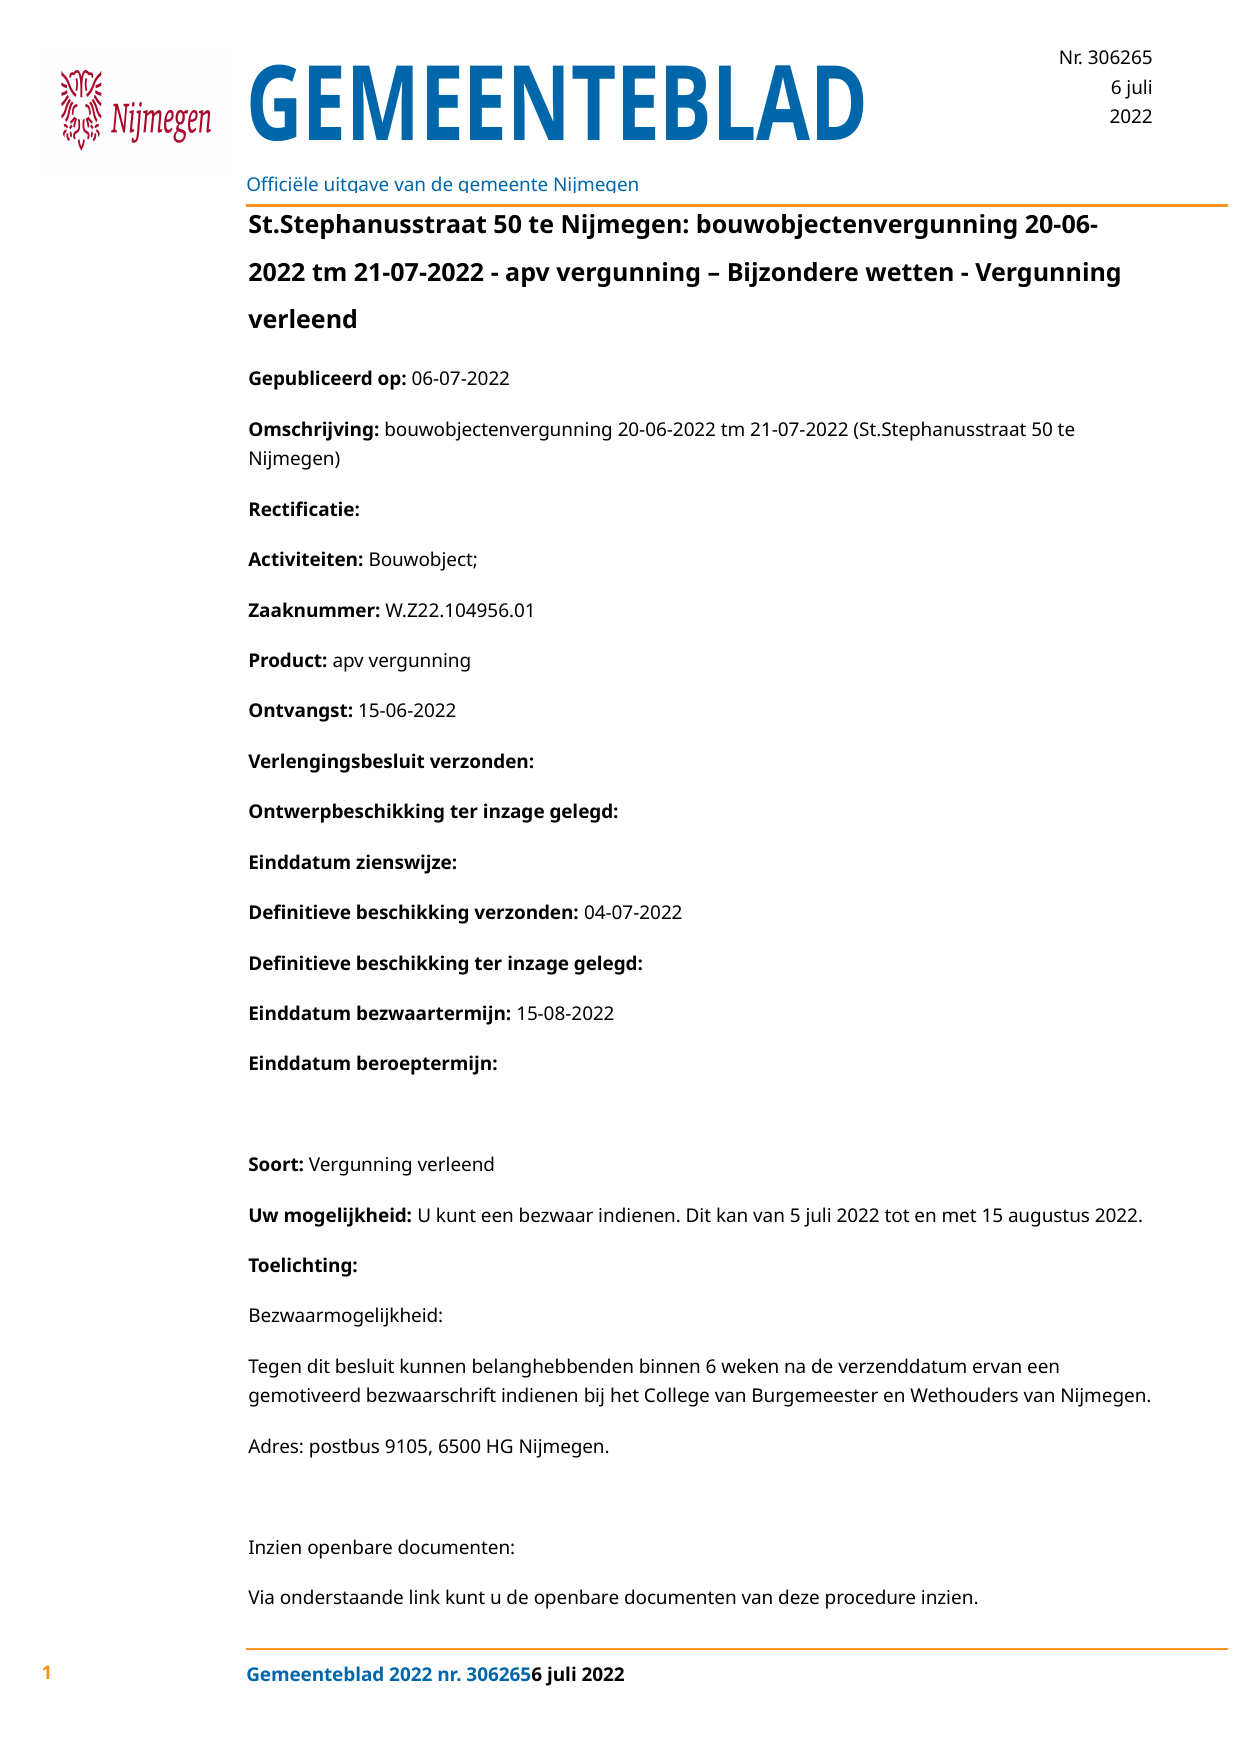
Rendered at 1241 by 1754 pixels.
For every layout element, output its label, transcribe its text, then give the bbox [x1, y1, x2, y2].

text Gepubliceerd op: 06-07-2022 [248, 366, 1152, 391]
text Activiteiten: Bouwobject; [248, 546, 1152, 572]
text Zaaknummer: W.Z22.104956.01 [248, 597, 1152, 622]
text Uw mogelijkheid: U kunt een bezwaar indienen. Dit kan van 5 juli 2022 tot en met 15 augustus 2022. [248, 1202, 1152, 1227]
text Ontvangst: 15-06-2022 [248, 698, 1152, 723]
text Tegen dit besluit kunnen belanghebbenden binnen 6 weken na de verzenddatum ervan een gemotiveerd bezwaarschrift indienen bij het College van Burgemeester en Wethouders van Nijmegen. [248, 1353, 1152, 1408]
text Ontwerpbeschikking ter inzage gelegd: [248, 798, 1152, 824]
text Bezwaarmogelijkheid: [248, 1303, 1152, 1328]
text Toelichting: [248, 1252, 1152, 1278]
text Rectificatie: [248, 496, 1152, 522]
text Einddatum zienswijze: [248, 849, 1152, 874]
text Soort: Vergunning verleend [248, 1151, 1152, 1177]
text Definitieve beschikking verzonden: 04-07-2022 [248, 899, 1152, 925]
text Omschrijving: bouwobjectenvergunning 20-06-2022 tm 21-07-2022 (St.Stephanusstraat 50 te Nijmegen) [248, 416, 1152, 471]
text Einddatum bezwaartermijn: 15-08-2022 [248, 1000, 1152, 1026]
text Einddatum beroeptermijn: [248, 1051, 1152, 1076]
text Via onderstaande link kunt u de openbare documenten van deze procedure inzien. [248, 1584, 1152, 1610]
text St.Stephanusstraat 50 te Nijmegen: bouwobjectenvergunning 20-06-2022 tm 21-07-2022 - apv vergunning – Bijzondere wetten - Vergunning verleend [248, 207, 1152, 336]
text Adres: postbus 9105, 6500 HG Nijmegen. [248, 1433, 1152, 1459]
picture [41, 47, 231, 172]
text Inzien openbare documenten: [248, 1534, 1152, 1559]
text Product: apv vergunning [248, 647, 1152, 673]
text Definitieve beschikking ter inzage gelegd: [248, 950, 1152, 975]
text Verlengingsbesluit verzonden: [248, 748, 1152, 774]
